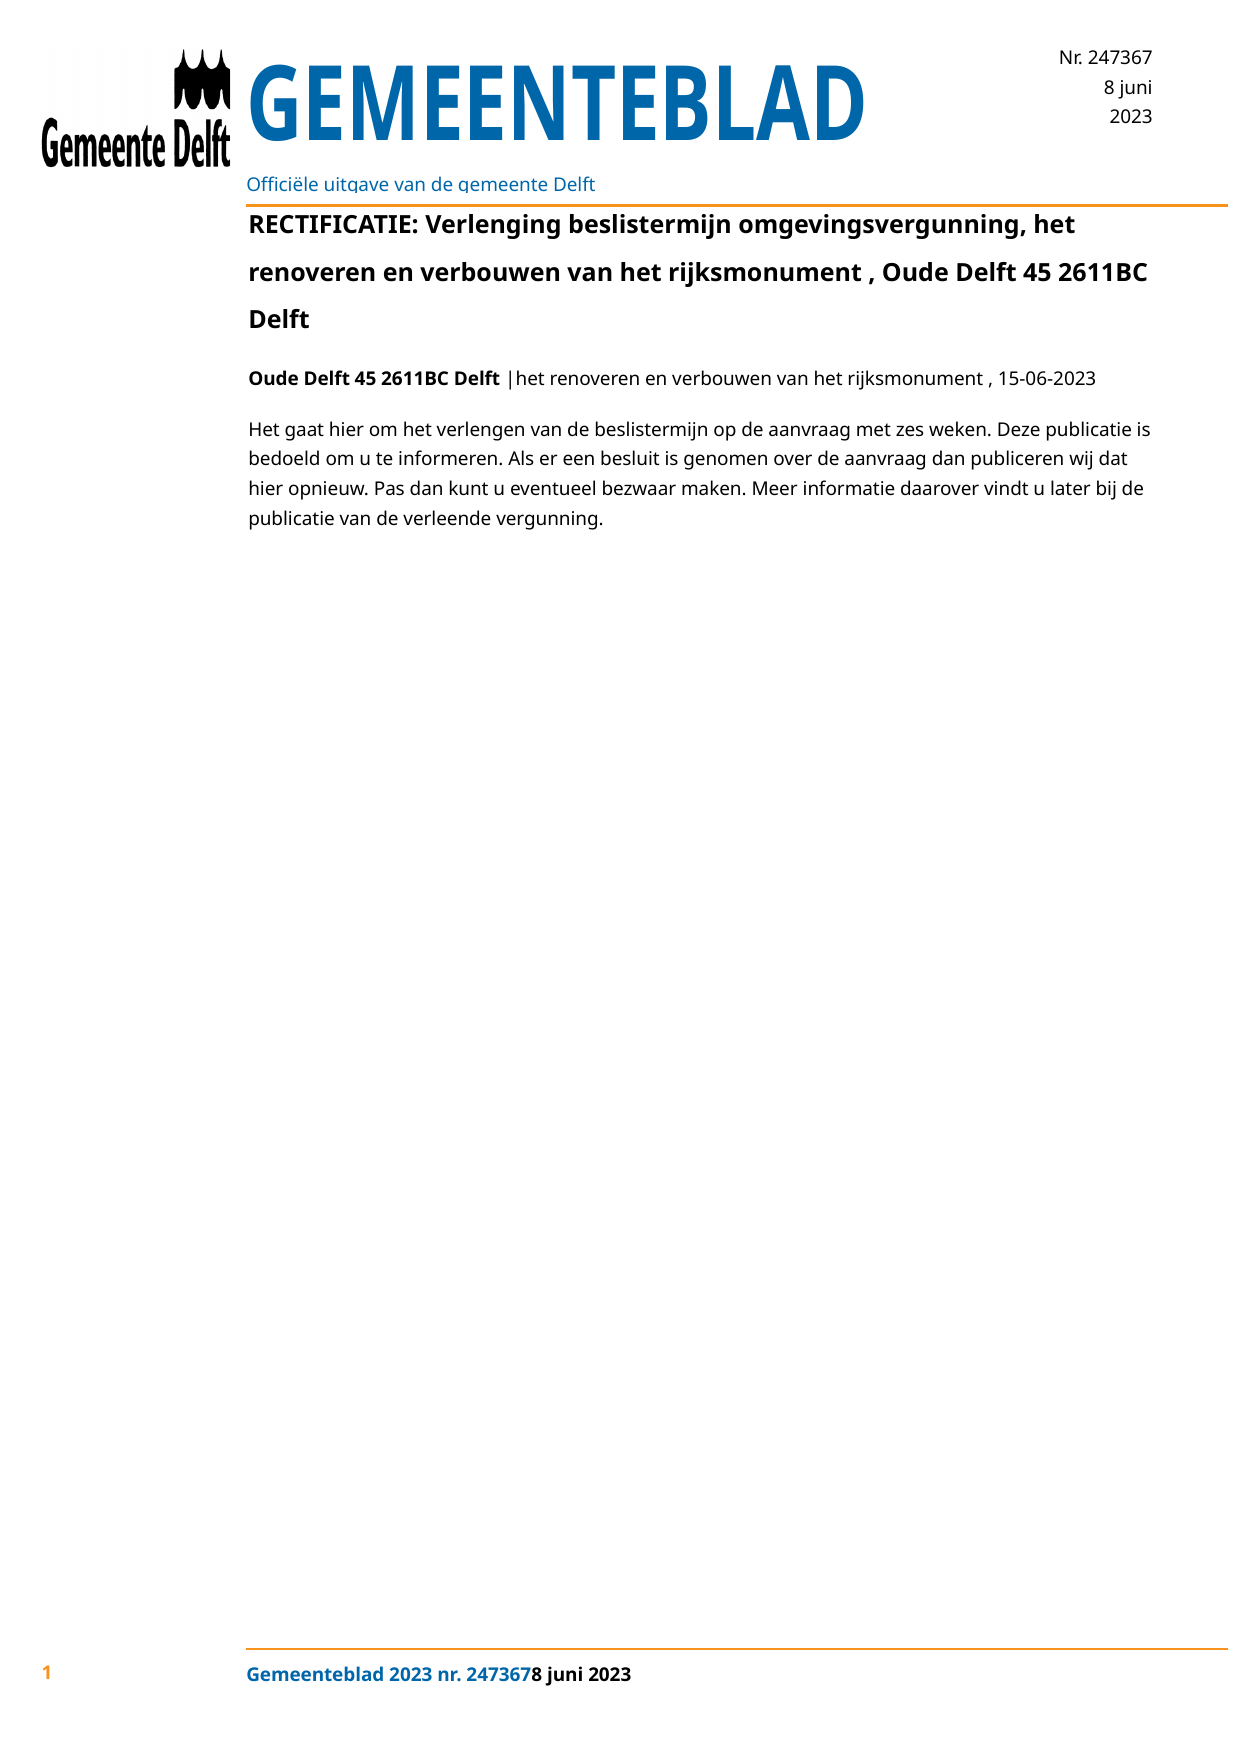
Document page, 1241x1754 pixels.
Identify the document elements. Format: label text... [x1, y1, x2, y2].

text Oude Delft 45 2611BC Delft |het renoveren en verbouwen van het rijksmonument , 15-06-2023 [248, 366, 1152, 391]
picture [41, 47, 231, 172]
text RECTIFICATIE: Verlenging beslistermijn omgevingsvergunning, het renoveren en verbouwen van het rijksmonument , Oude Delft 45 2611BC Delft [248, 207, 1152, 336]
text Het gaat hier om het verlengen van de beslistermijn op de aanvraag met zes weken. Deze publicatie is bedoeld om u te informeren. Als er een besluit is genomen over de aanvraag dan publiceren wij dat hier opnieuw. Pas dan kunt u eventueel bezwaar maken. Meer informatie daarover vindt u later bij de publicatie van de verleende vergunning. [248, 416, 1152, 530]
